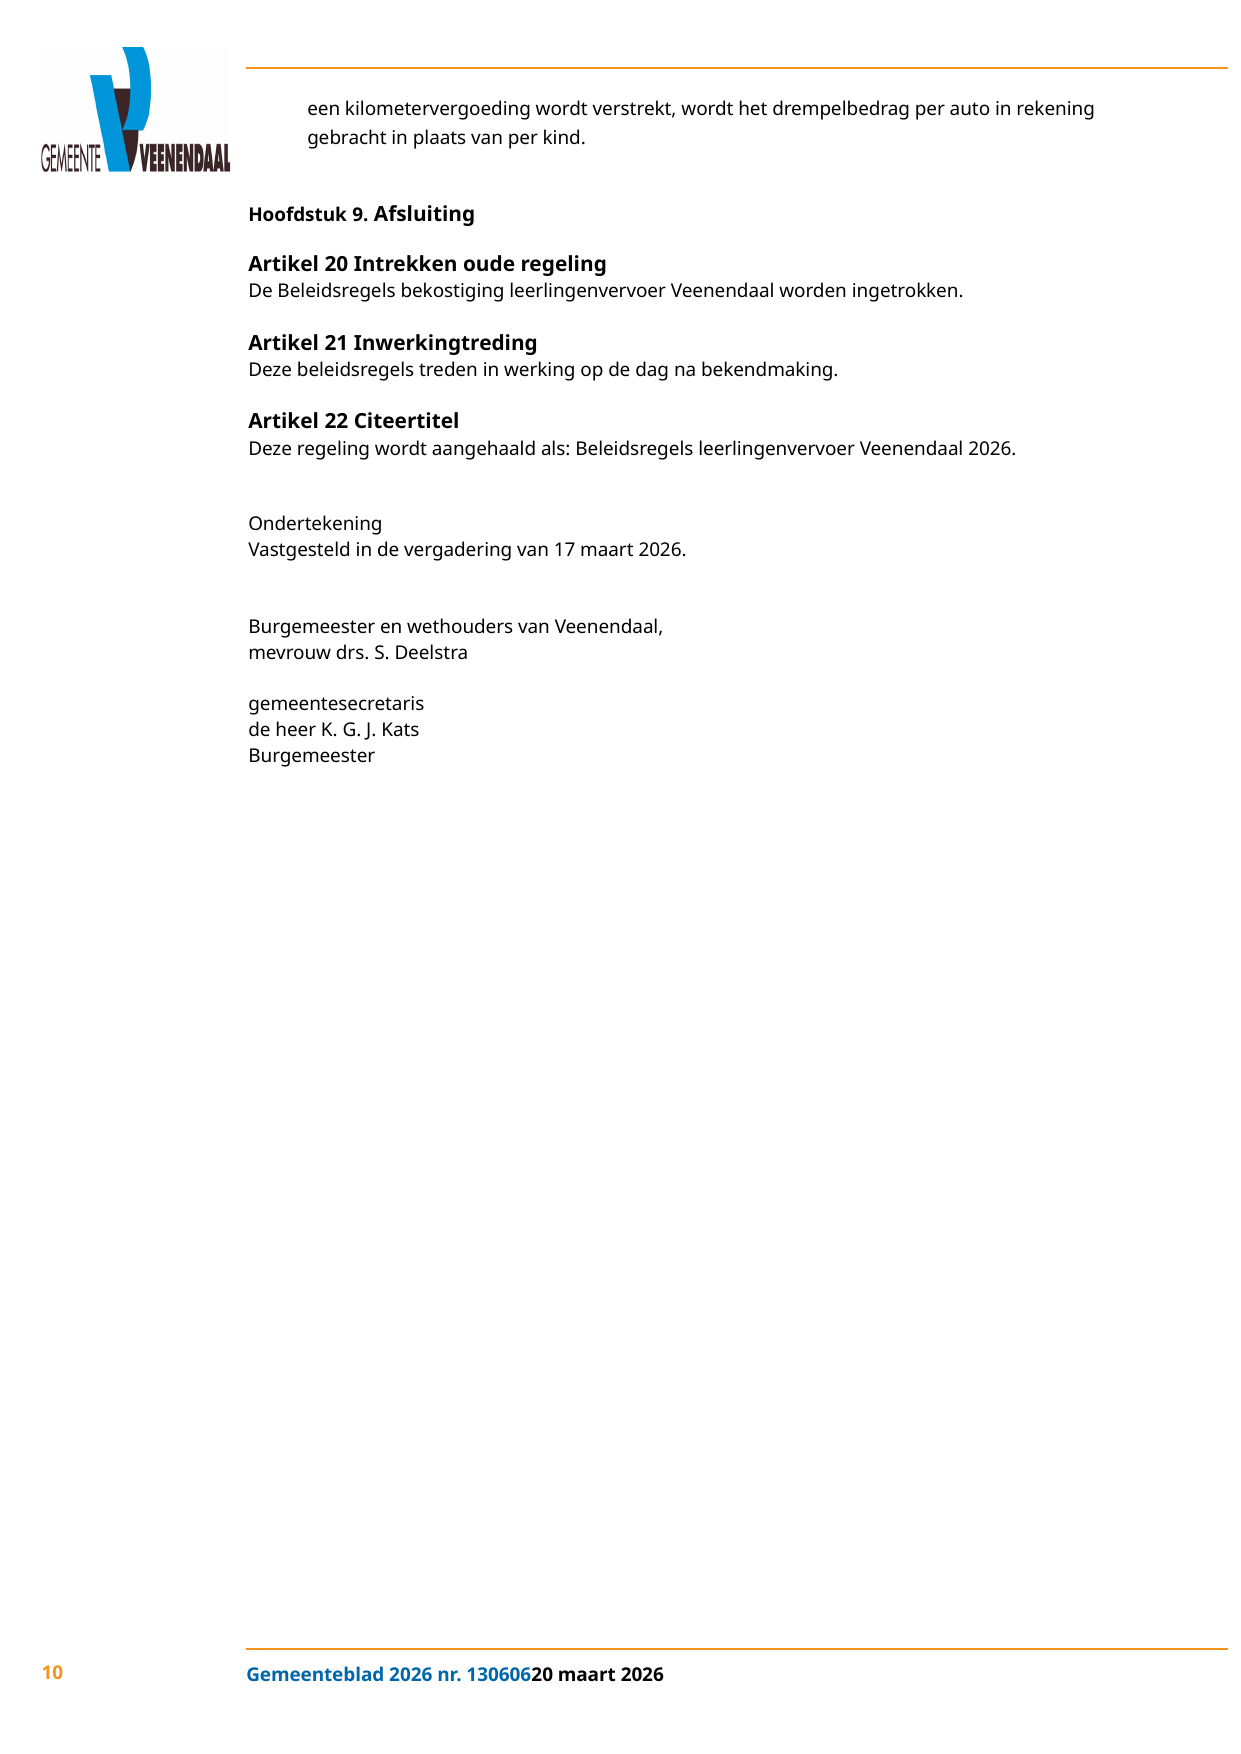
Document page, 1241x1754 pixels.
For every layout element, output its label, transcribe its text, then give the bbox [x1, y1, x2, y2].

text gemeentesecretaris [248, 690, 1152, 716]
list een kilometervergoeding wordt verstrekt, wordt het drempelbedrag per auto in rekening gebracht in plaats van per kind. [248, 95, 1152, 150]
text mevrouw drs. S. Deelstra [248, 639, 1152, 664]
text De Beleidsregels bekostiging leerlingenvervoer Veenendaal worden ingetrokken. [248, 277, 1152, 303]
text de heer K. G. J. Kats [248, 716, 1152, 742]
text Deze regeling wordt aangehaald als: Beleidsregels leerlingenvervoer Veenendaal 2026. [248, 435, 1152, 461]
text Artikel 21 Inwerkingtreding [248, 328, 1152, 356]
text Deze beleidsregels treden in werking op de dag na bekendmaking. [248, 356, 1152, 382]
text Artikel 22 Citeertitel [248, 407, 1152, 435]
picture [123, 47, 231, 172]
text Ondertekening [248, 510, 1152, 536]
text Vastgesteld in de vergadering van 17 maart 2026. [248, 536, 1152, 562]
picture [41, 47, 130, 172]
text Hoofdstuk 9. Afsluiting [248, 199, 1152, 228]
text Artikel 20 Intrekken oude regeling [248, 249, 1152, 277]
text Burgemeester [248, 742, 1152, 767]
text Burgemeester en wethouders van Veenendaal, [248, 613, 1152, 639]
